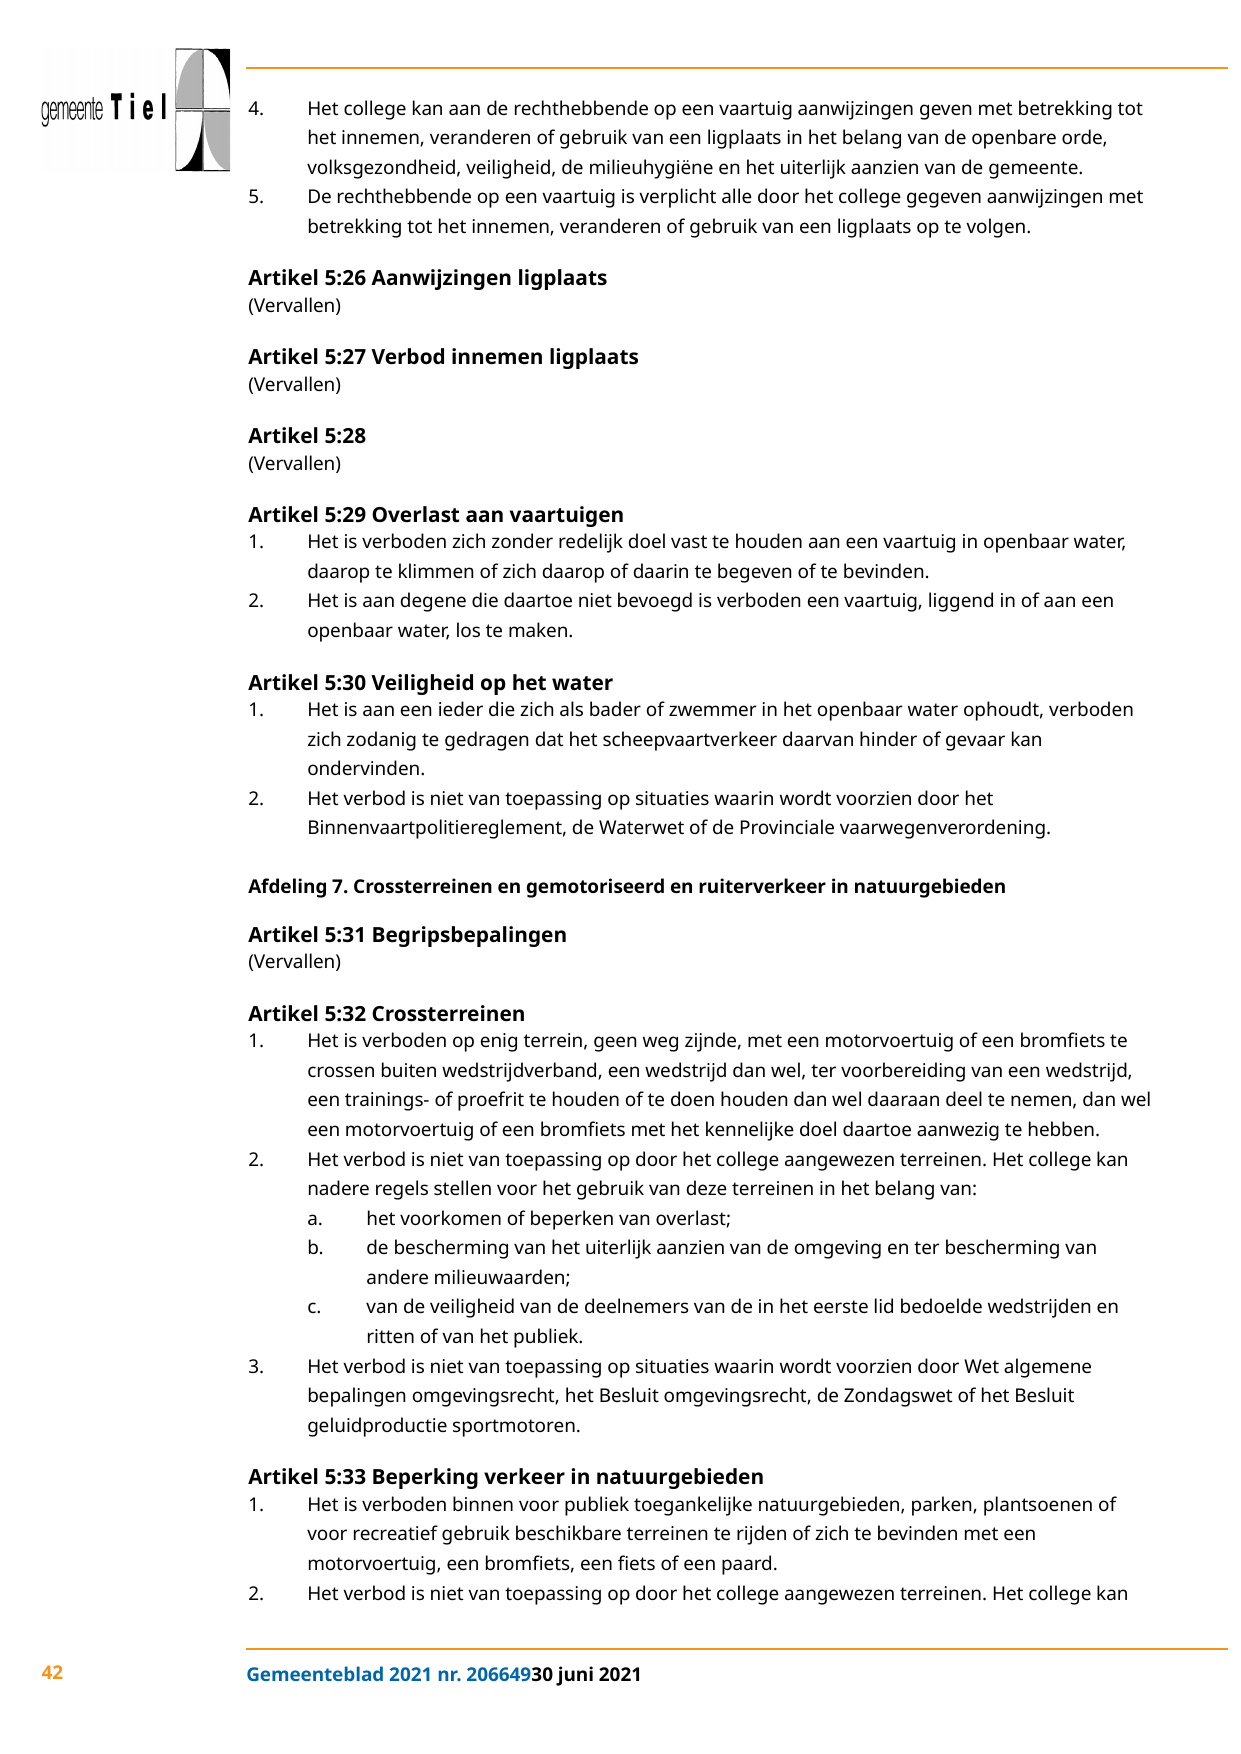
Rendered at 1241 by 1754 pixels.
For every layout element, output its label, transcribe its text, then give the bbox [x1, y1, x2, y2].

list Het is aan degene die daartoe niet bevoegd is verboden een vaartuig, liggend in of aan een openbaar water, los te maken. [248, 588, 1152, 643]
text Artikel 5:28 [248, 421, 1152, 450]
list de bescherming van het uiterlijk aanzien van de omgeving en ter bescherming van andere milieuwaarden; [307, 1234, 1152, 1290]
text Artikel 5:27 Verbod innemen ligplaats [248, 342, 1152, 371]
list Het verbod is niet van toepassing op situaties waarin wordt voorzien door het Binnenvaartpolitiereglement, de Waterwet of de Provinciale vaarwegenverordening. [248, 785, 1152, 840]
picture [41, 47, 231, 172]
list Het is verboden op enig terrein, geen weg zijnde, met een motorvoertuig of een bromfiets te crossen buiten wedstrijdverband, een wedstrijd dan wel, ter voorbereiding van een wedstrijd, een trainings- of proefrit te houden of te doen houden dan wel daaraan deel te nemen, dan wel een motorvoertuig of een bromfiets met het kennelijke doel daartoe aanwezig te hebben. [248, 1027, 1152, 1142]
list De rechthebbende op een vaartuig is verplicht alle door het college gegeven aanwijzingen met betrekking tot het innemen, veranderen of gebruik van een ligplaats op te volgen. [248, 183, 1152, 239]
text Artikel 5:31 Begripsbepalingen [248, 920, 1152, 949]
list Het is aan een ieder die zich als bader of zwemmer in het openbaar water ophoudt, verboden zich zodanig te gedragen dat het scheepvaartverkeer daarvan hinder of gevaar kan ondervinden. [248, 696, 1152, 781]
list van de veiligheid van de deelnemers van de in het eerste lid bedoelde wedstrijden en ritten of van het publiek. [307, 1294, 1152, 1349]
text (Vervallen) [248, 450, 1152, 475]
list Het verbod is niet van toepassing op door het college aangewezen terreinen. Het college kan nadere regels stellen voor het gebruik van deze terreinen in het belang van: [248, 1146, 1152, 1201]
text (Vervallen) [248, 949, 1152, 974]
list Het verbod is niet van toepassing op situaties waarin wordt voorzien door Wet algemene bepalingen omgevingsrecht, het Besluit omgevingsrecht, de Zondagswet of het Besluit geluidproductie sportmotoren. [248, 1353, 1152, 1438]
list het voorkomen of beperken van overlast; [307, 1205, 1152, 1231]
text Artikel 5:26 Aanwijzingen ligplaats [248, 263, 1152, 292]
list Het is verboden binnen voor publiek toegankelijke natuurgebieden, parken, plantsoenen of voor recreatief gebruik beschikbare terreinen te rijden of zich te bevinden met een motorvoertuig, een bromfiets, een fiets of een paard. [248, 1491, 1152, 1576]
text Artikel 5:33 Beperking verkeer in natuurgebieden [248, 1462, 1152, 1491]
list Het college kan aan de rechthebbende op een vaartuig aanwijzingen geven met betrekking tot het innemen, veranderen of gebruik van een ligplaats in het belang van de openbare orde, volksgezondheid, veiligheid, de milieuhygiëne en het uiterlijk aanzien van de gemeente. [248, 95, 1152, 180]
text Afdeling 7. Crossterreinen en gemotoriseerd en ruiterverkeer in natuurgebieden [248, 874, 1152, 899]
text Artikel 5:30 Veiligheid op het water [248, 668, 1152, 696]
list Het verbod is niet van toepassing op door het college aangewezen terreinen. Het college kan [248, 1580, 1152, 1605]
text (Vervallen) [248, 292, 1152, 318]
list Het is verboden zich zonder redelijk doel vast te houden aan een vaartuig in openbaar water, daarop te klimmen of zich daarop of daarin te begeven of te bevinden. [248, 528, 1152, 584]
text Artikel 5:29 Overlast aan vaartuigen [248, 500, 1152, 528]
text (Vervallen) [248, 371, 1152, 397]
text Artikel 5:32 Crossterreinen [248, 999, 1152, 1027]
